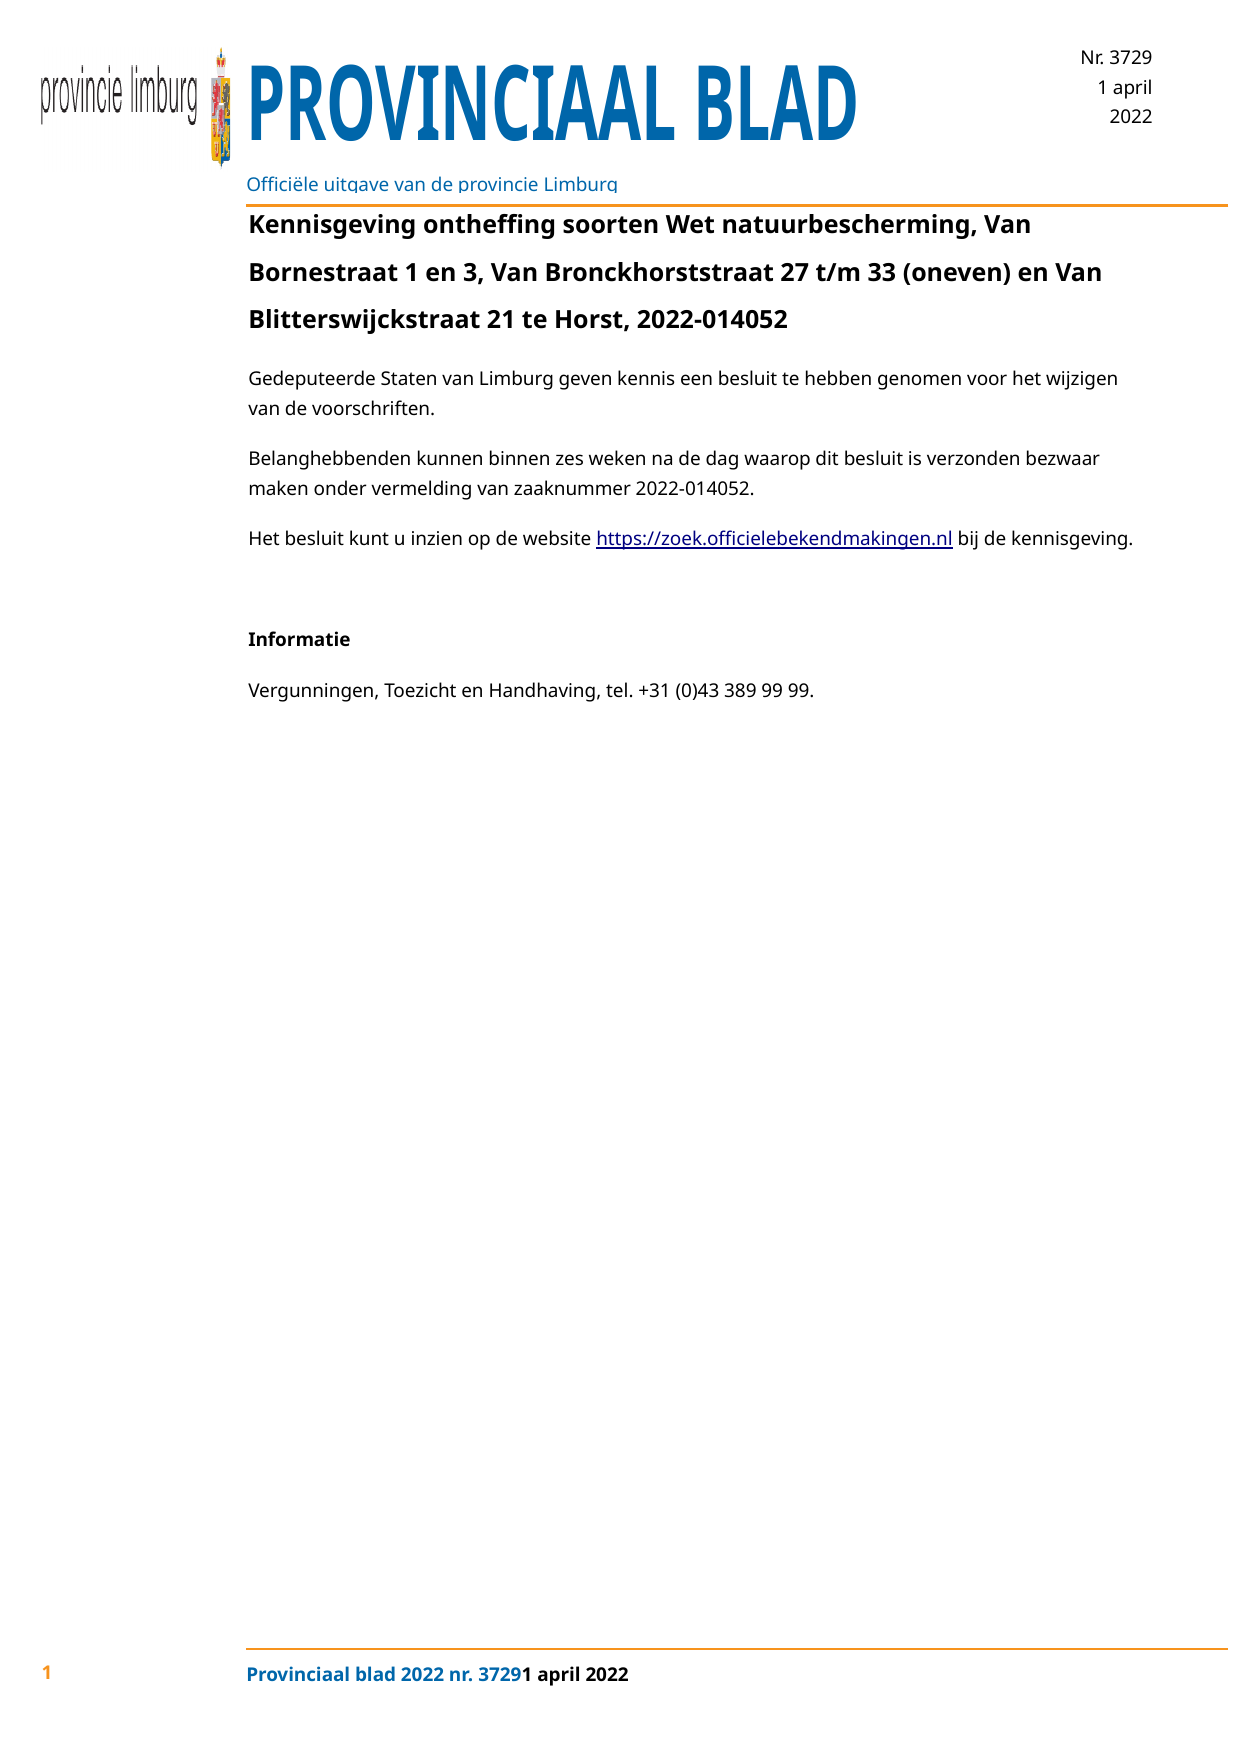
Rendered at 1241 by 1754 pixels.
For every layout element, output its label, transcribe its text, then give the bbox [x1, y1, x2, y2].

text Vergunningen, Toezicht en Handhaving, tel. +31 (0)43 389 99 99. [248, 677, 1152, 702]
text Belanghebbenden kunnen binnen zes weken na de dag waarop dit besluit is verzonden bezwaar maken onder vermelding van zaaknummer 2022-014052. [248, 446, 1152, 501]
text Het besluit kunt u inzien op de website https://zoek.officielebekendmakingen.nl bij de kennisgeving. [248, 526, 1152, 551]
text Informatie [248, 626, 1152, 652]
text Kennisgeving ontheffing soorten Wet natuurbescherming, Van Bornestraat 1 en 3, Van Bronckhorststraat 27 t/m 33 (oneven) en Van Blitterswijckstraat 21 te Horst, 2022-014052 [248, 207, 1152, 336]
picture [41, 47, 231, 172]
text Gedeputeerde Staten van Limburg geven kennis een besluit te hebben genomen voor het wijzigen van de voorschriften. [248, 366, 1152, 421]
